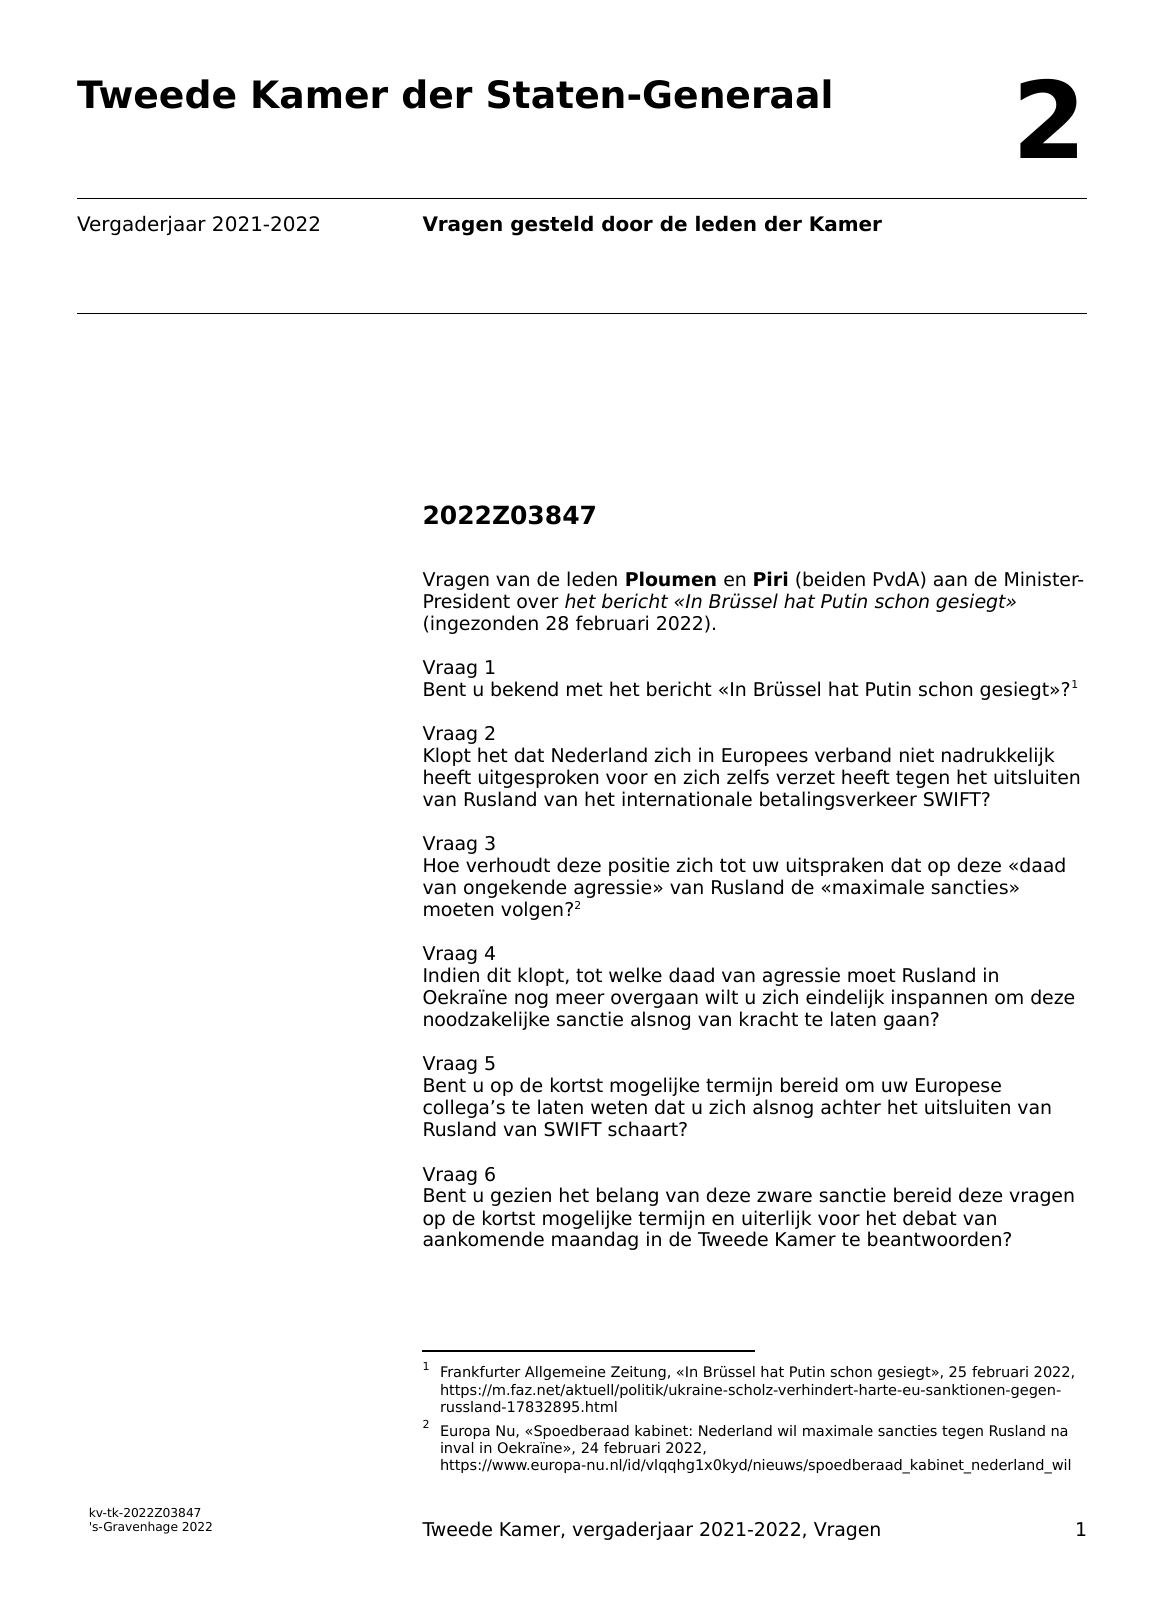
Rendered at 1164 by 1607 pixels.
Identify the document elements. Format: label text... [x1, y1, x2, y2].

text 2022Z03847 [422, 501, 1087, 531]
text Vraag 5 [422, 1053, 1087, 1075]
text Bent u op de kortst mogelijke termijn bereid om uw Europese collega’s te laten weten dat u zich alsnog achter het uitsluiten van Rusland van SWIFT schaart? [422, 1075, 1087, 1141]
text Vragen van de leden Ploumen en Piri (beiden PvdA) aan de Minister-President over het bericht «In Brüssel hat Putin schon gesiegt» (ingezonden 28 februari 2022). [422, 569, 1087, 635]
text Klopt het dat Nederland zich in Europees verband niet nadrukkelijk heeft uitgesproken voor en zich zelfs verzet heeft tegen het uitsluiten van Rusland van het internationale betalingsverkeer SWIFT? [422, 745, 1087, 811]
text 's-Gravenhage 2022 [88, 1520, 323, 1534]
table_cell Vragen gesteld door de leden der Kamer [422, 199, 1087, 313]
table_header Tweede Kamer der Staten-Generaal [77, 59, 886, 198]
text Bent u bekend met het bericht «In Brüssel hat Putin schon gesiegt»? [422, 679, 1087, 701]
text Indien dit klopt, tot welke daad van agressie moet Rusland in Oekraïne nog meer overgaan wilt u zich eindelijk inspannen om deze noodzakelijke sanctie alsnog van kracht te laten gaan? [422, 965, 1087, 1031]
text Vraag 1 [422, 657, 1087, 679]
table_cell Vergaderjaar 2021-2022 [77, 199, 422, 313]
text Bent u gezien het belang van deze zware sanctie bereid deze vragen op de kortst mogelijke termijn en uiterlijk voor het debat van aankomende maandag in de Tweede Kamer te beantwoorden? [422, 1185, 1087, 1251]
text Vraag 4 [422, 943, 1087, 965]
text Frankfurter Allgemeine Zeitung, «In Brüssel hat Putin schon gesiegt», 25 februari 2022, https://m.faz.net/aktuell/politik/ukraine-scholz-verhindert-harte-eu-sanktionen-gegen-russland-17832895.html [422, 1360, 1087, 1416]
text Hoe verhoudt deze positie zich tot uw uitspraken dat op deze «daad van ongekende agressie» van Rusland de «maximale sancties» moeten volgen? [422, 855, 1087, 921]
table_header 2 [886, 59, 1087, 198]
text kv-tk-2022Z03847 [88, 1506, 323, 1520]
text Vraag 2 [422, 723, 1087, 745]
text Europa Nu, «Spoedberaad kabinet: Nederland wil maximale sancties tegen Rusland na inval in Oekraïne», 24 februari 2022, https://www.europa-nu.nl/id/vlqqhg1x0kyd/nieuws/spoedberaad_kabinet_nederland_wil [422, 1418, 1087, 1474]
text Vraag 3 [422, 833, 1087, 855]
text Vraag 6 [422, 1163, 1087, 1185]
